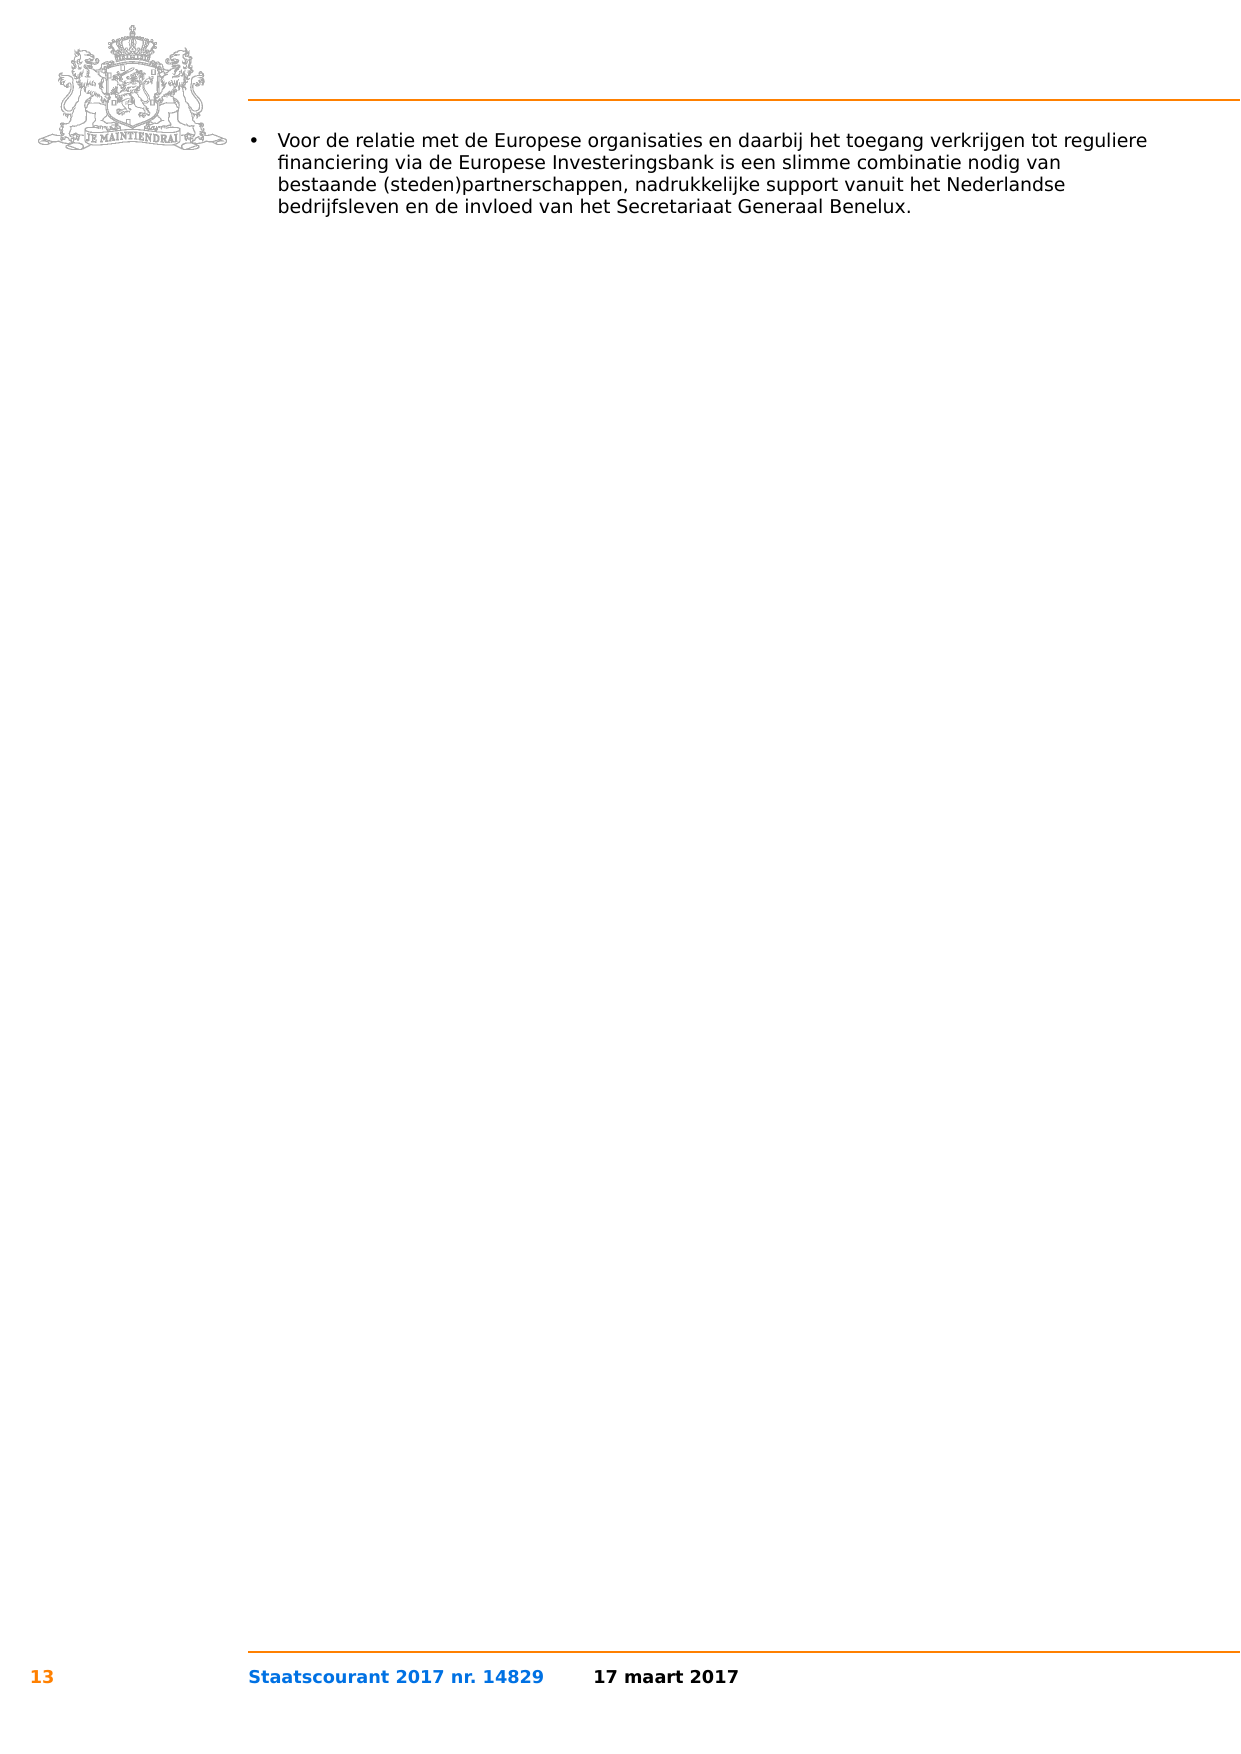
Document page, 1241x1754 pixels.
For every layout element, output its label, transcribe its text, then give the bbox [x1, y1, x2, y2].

text • Voor de relatie met de Europese organisaties en daarbij het toegang verkrijgen tot reguliere financiering via de Europese Investeringsbank is een slimme combinatie nodig van bestaande (steden)partnerschappen, nadrukkelijke support vanuit het Nederlandse bedrijfsleven en de invloed van het Secretariaat Generaal Benelux. [248, 130, 1163, 218]
picture [38, 25, 227, 150]
